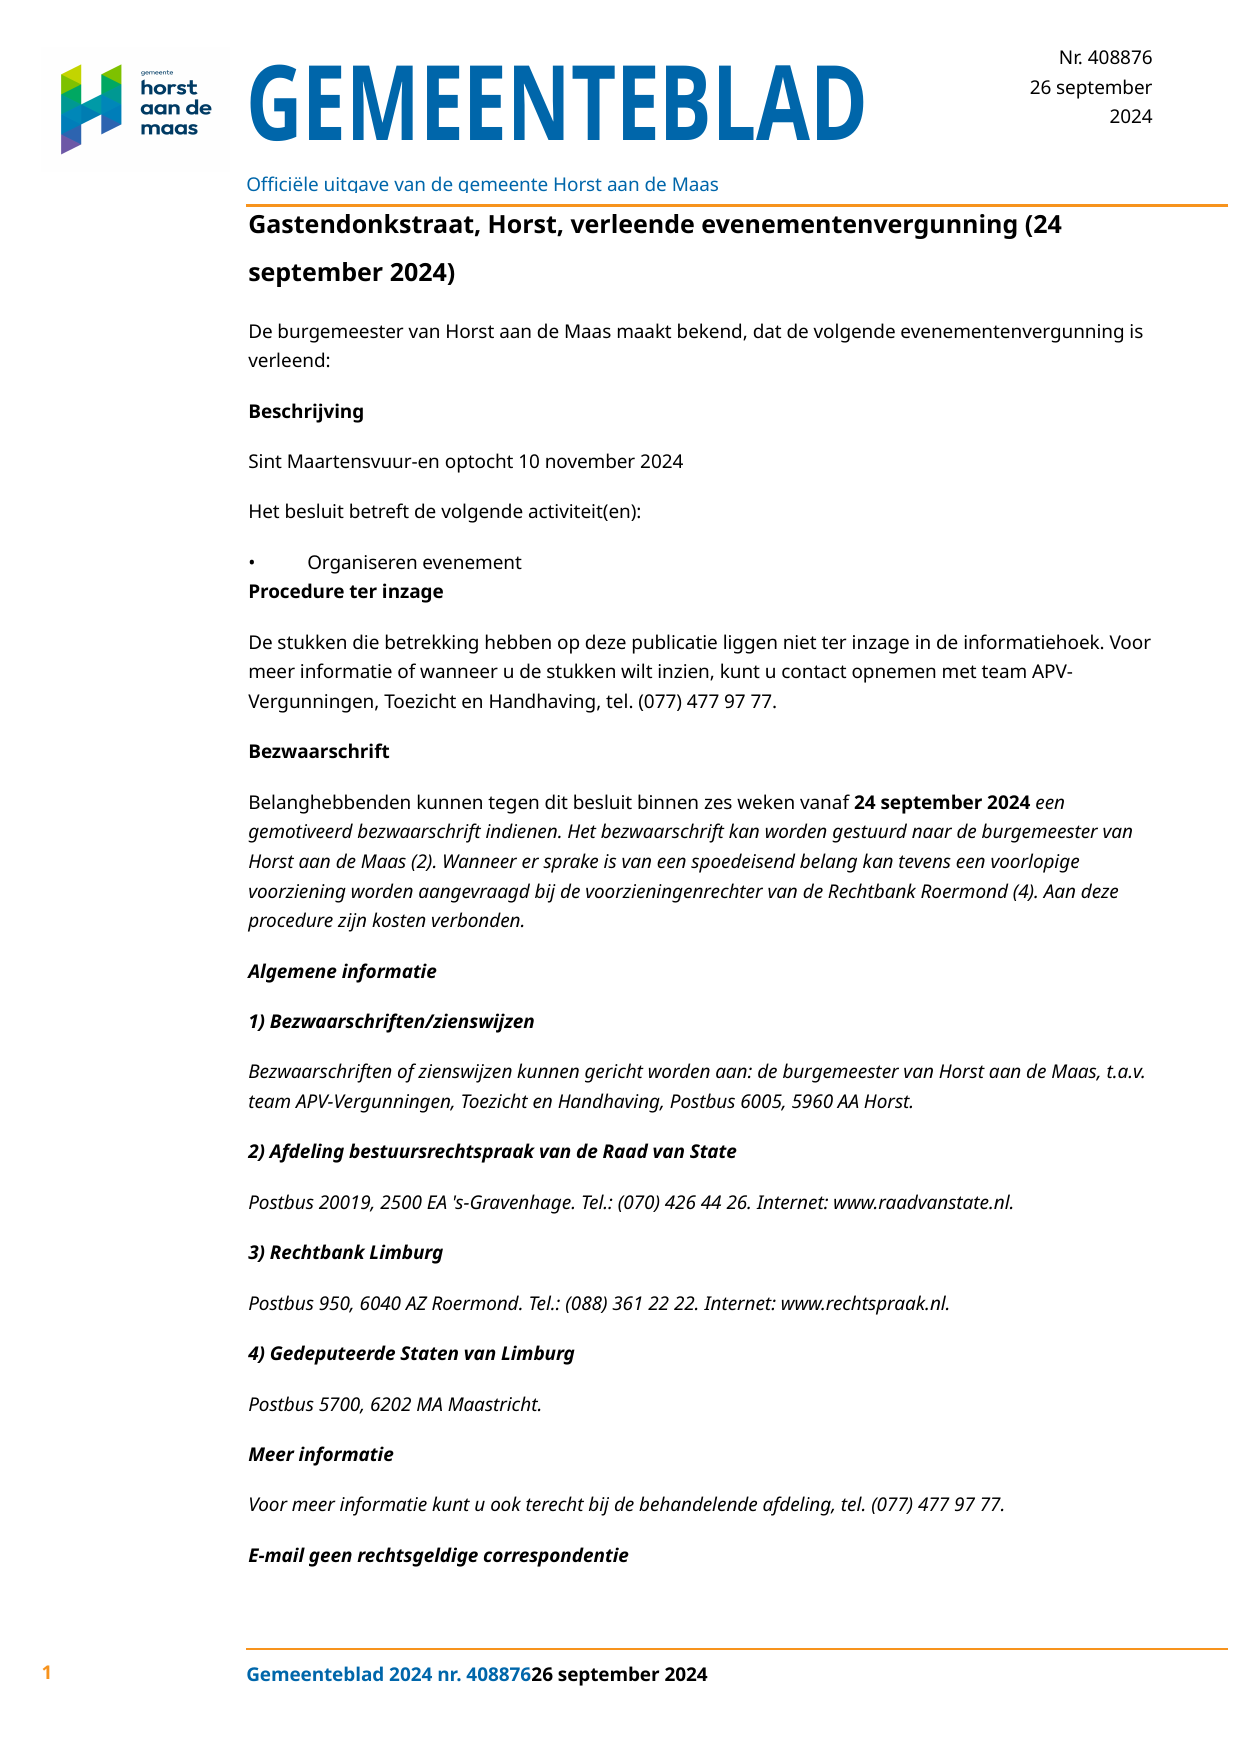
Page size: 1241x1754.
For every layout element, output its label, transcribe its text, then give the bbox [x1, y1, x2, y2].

text E-mail geen rechtsgeldige correspondentie [248, 1542, 1152, 1568]
text Bezwaarschriften of zienswijzen kunnen gericht worden aan: de burgemeester van Horst aan de Maas, t.a.v. team APV-Vergunningen, Toezicht en Handhaving, Postbus 6005, 5960 AA Horst. [248, 1059, 1152, 1114]
text Postbus 5700, 6202 MA Maastricht. [248, 1391, 1152, 1417]
text Het besluit betreft de volgende activiteit(en): [248, 499, 1152, 524]
text Postbus 950, 6040 AZ Roermond. Tel.: (088) 361 22 22. Internet: www.rechtspraak.nl. [248, 1290, 1152, 1316]
text 4) Gedeputeerde Staten van Limburg [248, 1340, 1152, 1366]
text De stukken die betrekking hebben op deze publicatie liggen niet ter inzage in de informatiehoek. Voor meer informatie of wanneer u de stukken wilt inzien, kunt u contact opnemen met team APV-Vergunningen, Toezicht en Handhaving, tel. (077) 477 97 77. [248, 629, 1152, 714]
text Belanghebbenden kunnen tegen dit besluit binnen zes weken vanaf 24 september 2024 een gemotiveerd bezwaarschrift indienen. Het bezwaarschrift kan worden gestuurd naar de burgemeester van Horst aan de Maas (2). Wanneer er sprake is van een spoedeisend belang kan tevens een voorlopige voorziening worden aangevraagd bij de voorzieningenrechter van de Rechtbank Roermond (4). Aan deze procedure zijn kosten verbonden. [248, 789, 1152, 933]
text 1) Bezwaarschriften/zienswijzen [248, 1008, 1152, 1034]
text Voor meer informatie kunt u ook terecht bij de behandelende afdeling, tel. (077) 477 97 77. [248, 1492, 1152, 1517]
text Procedure ter inzage [248, 579, 1152, 604]
text Meer informatie [248, 1441, 1152, 1467]
picture [41, 47, 231, 172]
text Gastendonkstraat, Horst, verleende evenementenvergunning (24 september 2024) [248, 207, 1152, 288]
text Sint Maartensvuur-en optocht 10 november 2024 [248, 448, 1152, 474]
text Algemene informatie [248, 958, 1152, 984]
list Organiseren evenement [248, 549, 1152, 575]
text 3) Rechtbank Limburg [248, 1239, 1152, 1265]
text 2) Afdeling bestuursrechtspraak van de Raad van State [248, 1139, 1152, 1164]
text Postbus 20019, 2500 EA 's-Gravenhage. Tel.: (070) 426 44 26. Internet: www.raadvanstate.nl. [248, 1189, 1152, 1215]
text De burgemeester van Horst aan de Maas maakt bekend, dat de volgende evenementenvergunning is verleend: [248, 318, 1152, 373]
text Bezwaarschrift [248, 739, 1152, 764]
text Beschrijving [248, 398, 1152, 424]
